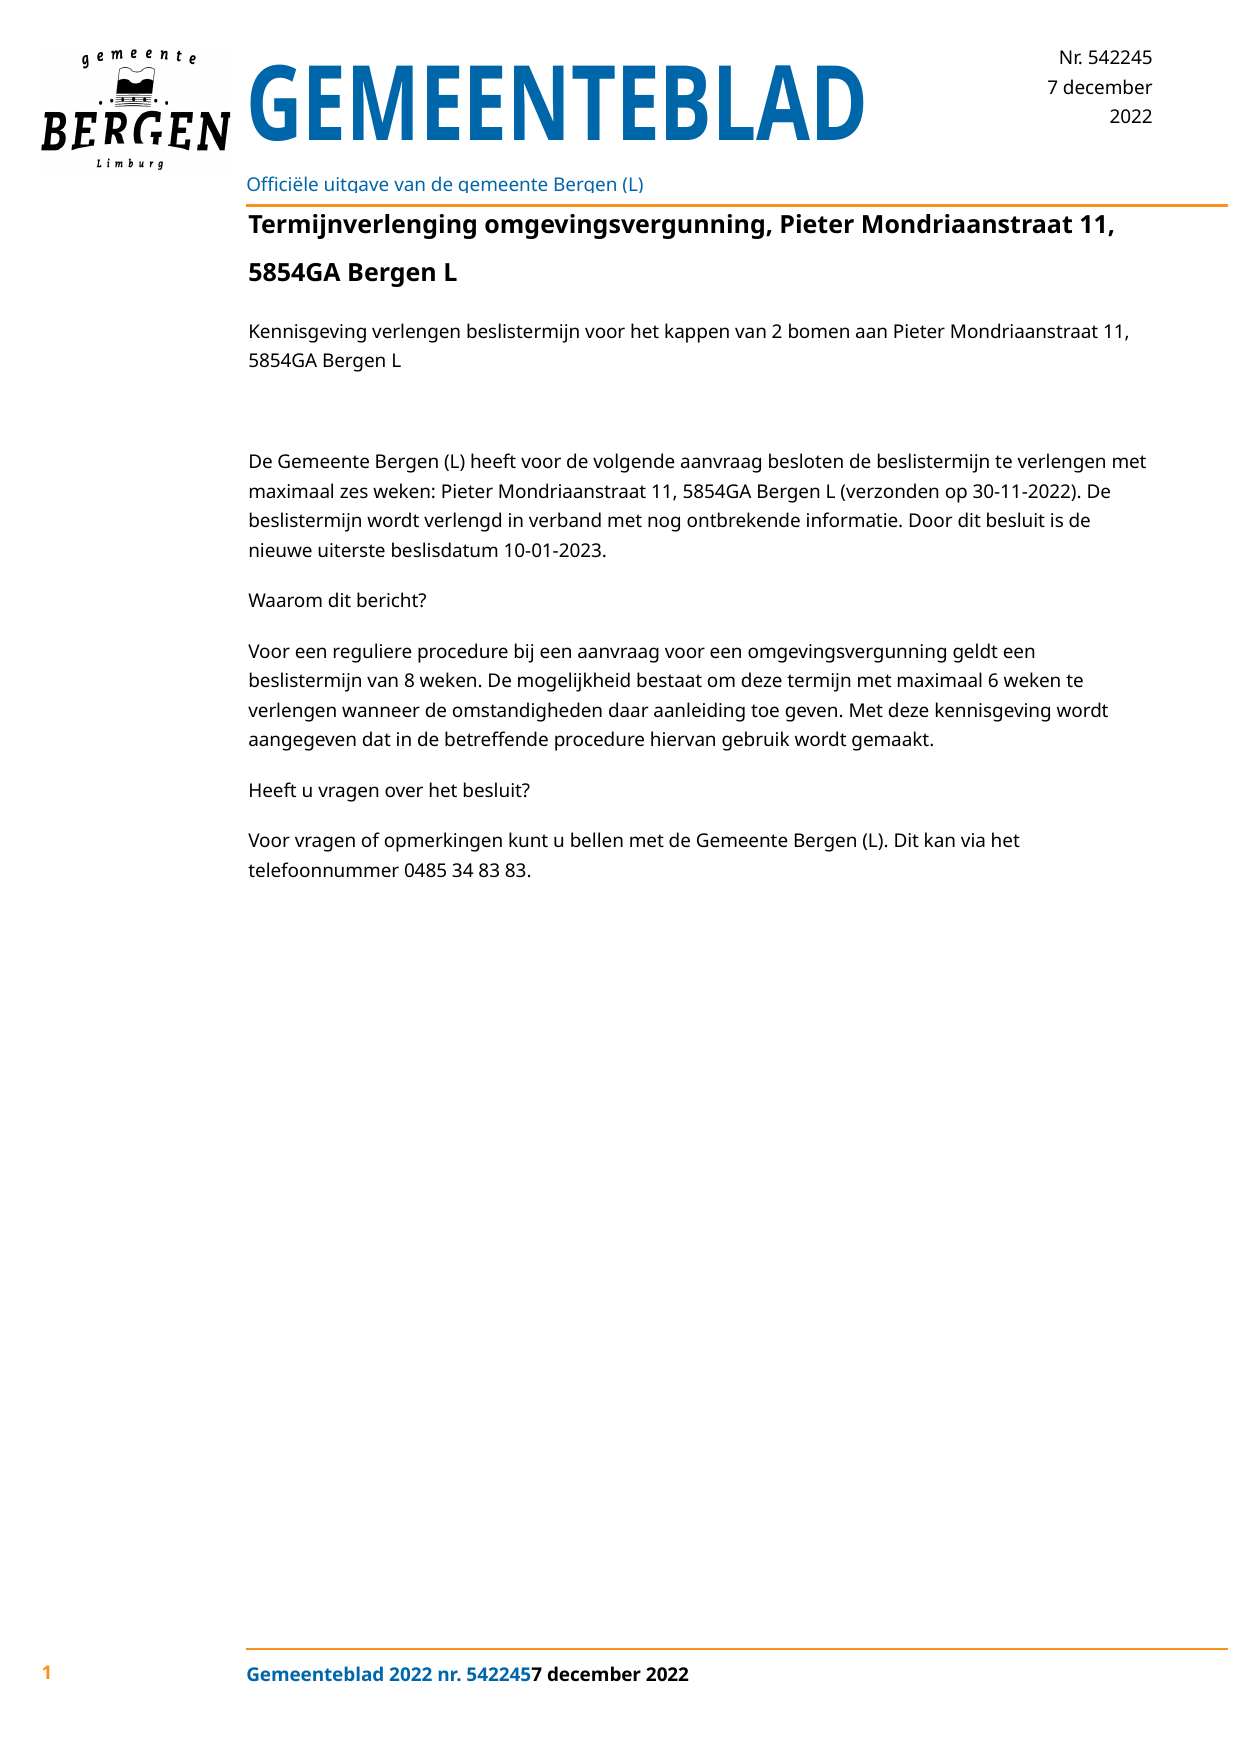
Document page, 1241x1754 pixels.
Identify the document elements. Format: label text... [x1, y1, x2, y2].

picture [41, 47, 231, 172]
text Heeft u vragen over het besluit? [248, 777, 1152, 803]
text Kennisgeving verlengen beslistermijn voor het kappen van 2 bomen aan Pieter Mondriaanstraat 11, 5854GA Bergen L [248, 318, 1152, 373]
text De Gemeente Bergen (L) heeft voor de volgende aanvraag besloten de beslistermijn te verlengen met maximaal zes weken: Pieter Mondriaanstraat 11, 5854GA Bergen L (verzonden op 30-11-2022). De beslistermijn wordt verlengd in verband met nog ontbrekende informatie. Door dit besluit is de nieuwe uiterste beslisdatum 10-01-2023. [248, 448, 1152, 563]
text Voor vragen of opmerkingen kunt u bellen met de Gemeente Bergen (L). Dit kan via het telefoonnummer 0485 34 83 83. [248, 827, 1152, 883]
text Waarom dit bericht? [248, 587, 1152, 613]
text Voor een reguliere procedure bij een aanvraag voor een omgevingsvergunning geldt een beslistermijn van 8 weken. De mogelijkheid bestaat om deze termijn met maximaal 6 weken te verlengen wanneer de omstandigheden daar aanleiding toe geven. Met deze kennisgeving wordt aangegeven dat in de betreffende procedure hiervan gebruik wordt gemaakt. [248, 638, 1152, 752]
text Termijnverlenging omgevingsvergunning, Pieter Mondriaanstraat 11, 5854GA Bergen L [248, 207, 1152, 288]
